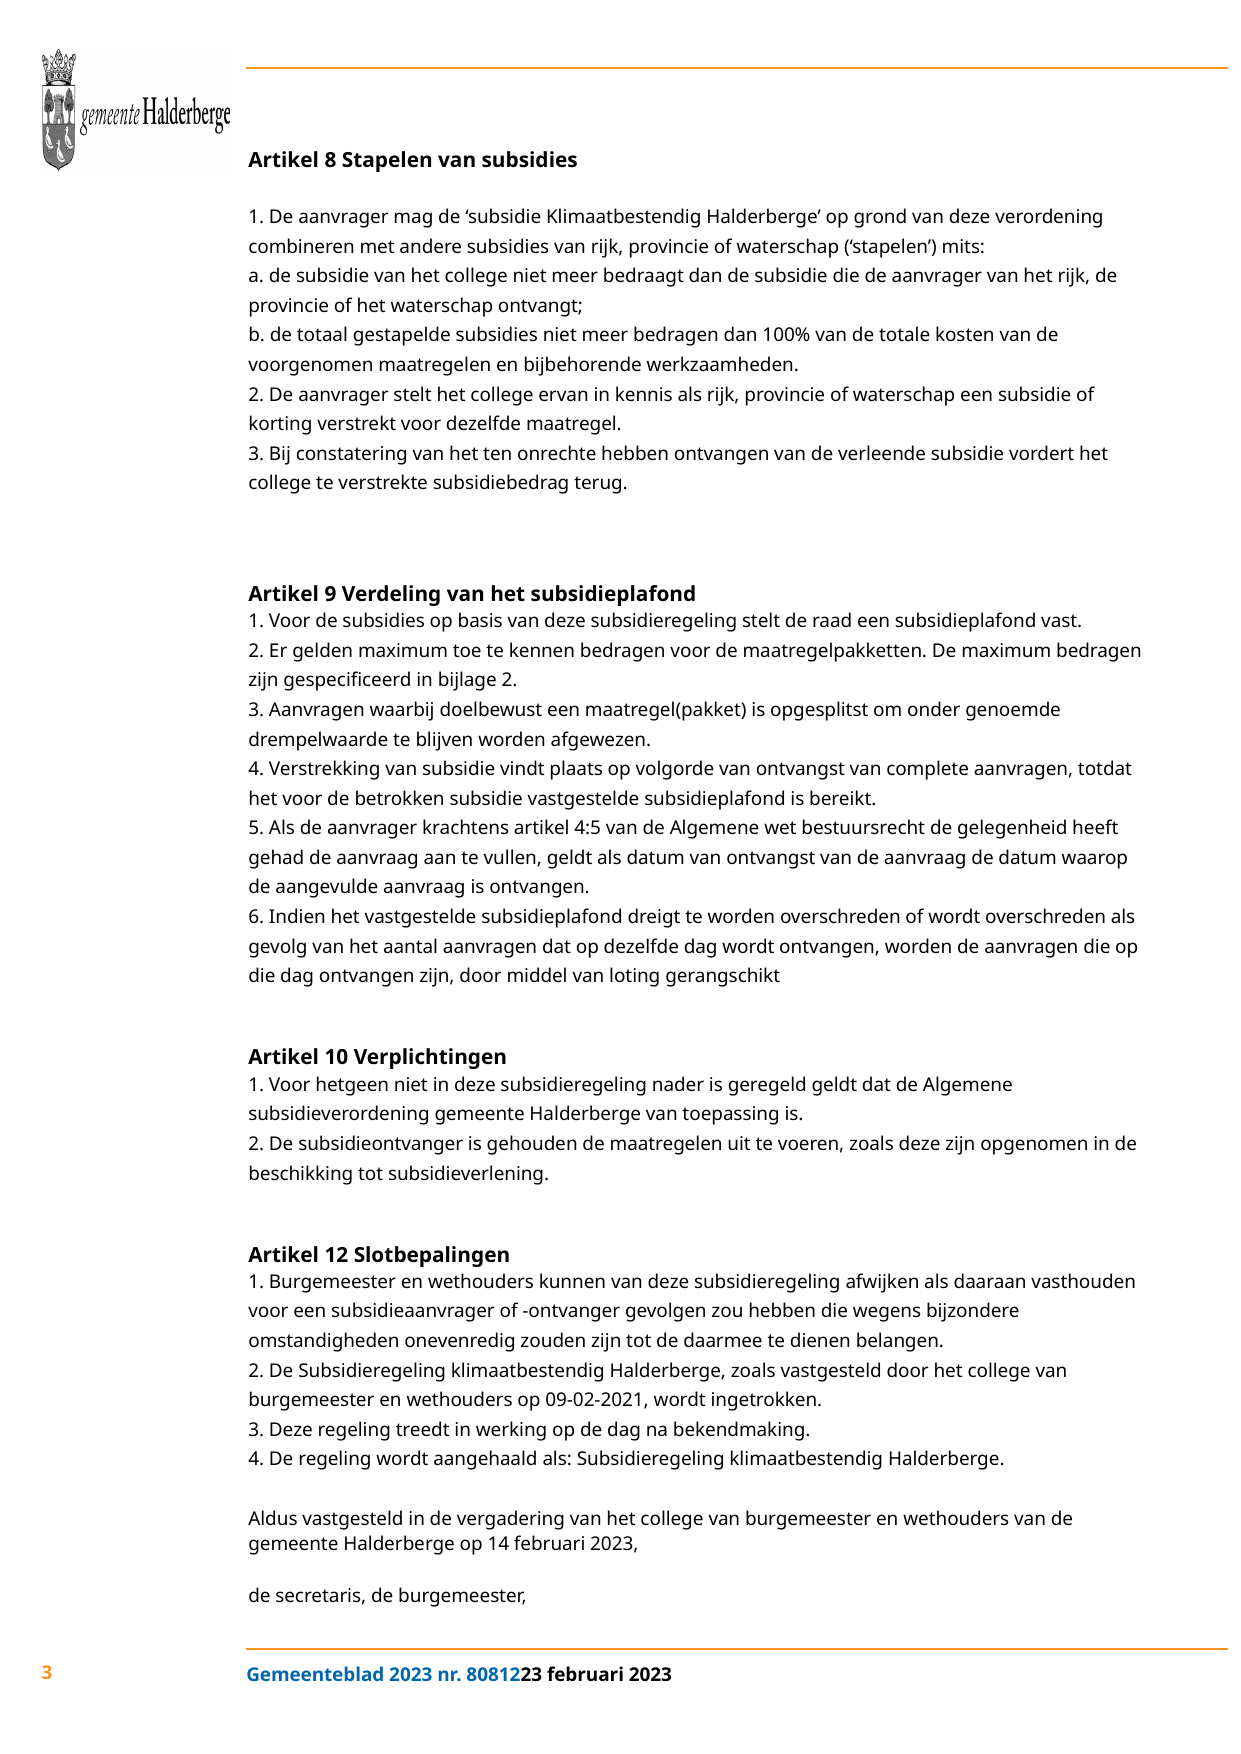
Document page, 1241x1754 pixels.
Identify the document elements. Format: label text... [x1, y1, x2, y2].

text Artikel 12 Slotbepalingen [248, 1240, 1152, 1268]
text 2. De Subsidieregeling klimaatbestendig Halderberge, zoals vastgesteld door het college van burgemeester en wethouders op 09-02-2021, wordt ingetrokken. [248, 1357, 1152, 1412]
text 2. De subsidieontvanger is gehouden de maatregelen uit te voeren, zoals deze zijn opgenomen in de beschikking tot subsidieverlening. [248, 1130, 1152, 1185]
text 5. Als de aanvrager krachtens artikel 4:5 van de Algemene wet bestuursrecht de gelegenheid heeft gehad de aanvraag aan te vullen, geldt als datum van ontvangst van de aanvraag de datum waarop de aangevulde aanvraag is ontvangen. [248, 814, 1152, 899]
text 3. Bij constatering van het ten onrechte hebben ontvangen van de verleende subsidie vordert het college te verstrekte subsidiebedrag terug. [248, 440, 1152, 495]
text Artikel 10 Verplichtingen [248, 1042, 1152, 1071]
text 1. Voor de subsidies op basis van deze subsidieregeling stelt de raad een subsidieplafond vast. [248, 607, 1152, 633]
text 2. Er gelden maximum toe te kennen bedragen voor de maatregelpakketten. De maximum bedragen zijn gespecificeerd in bijlage 2. [248, 637, 1152, 692]
text Artikel 9 Verdeling van het subsidieplafond [248, 579, 1152, 607]
text 4. Verstrekking van subsidie vindt plaats op volgorde van ontvangst van complete aanvragen, totdat het voor de betrokken subsidie vastgestelde subsidieplafond is bereikt. [248, 755, 1152, 811]
text Aldus vastgesteld in de vergadering van het college van burgemeester en wethouders van de gemeente Halderberge op 14 februari 2023, [248, 1505, 1152, 1556]
text 2. De aanvrager stelt het college ervan in kennis als rijk, provincie of waterschap een subsidie of korting verstrekt voor dezelfde maatregel. [248, 381, 1152, 436]
text 6. Indien het vastgestelde subsidieplafond dreigt te worden overschreden of wordt overschreden als gevolg van het aantal aanvragen dat op dezelfde dag wordt ontvangen, worden de aanvragen die op die dag ontvangen zijn, door middel van loting gerangschikt [248, 903, 1152, 988]
text 1. Burgemeester en wethouders kunnen van deze subsidieregeling afwijken als daaraan vasthouden voor een subsidieaanvrager of -ontvanger gevolgen zou hebben die wegens bijzondere omstandigheden onevenredig zouden zijn tot de daarmee te dienen belangen. [248, 1268, 1152, 1353]
text Artikel 8 Stapelen van subsidies [248, 145, 1152, 174]
text 3. Deze regeling treedt in werking op de dag na bekendmaking. [248, 1416, 1152, 1442]
text 3. Aanvragen waarbij doelbewust een maatregel(pakket) is opgesplitst om onder genoemde drempelwaarde te blijven worden afgewezen. [248, 696, 1152, 752]
text 1. De aanvrager mag de ‘subsidie Klimaatbestendig Halderberge’ op grond van deze verordening combineren met andere subsidies van rijk, provincie of waterschap (‘stapelen’) mits: [248, 203, 1152, 258]
picture [41, 47, 231, 172]
text b. de totaal gestapelde subsidies niet meer bedragen dan 100% van de totale kosten van de voorgenomen maatregelen en bijbehorende werkzaamheden. [248, 322, 1152, 377]
text 1. Voor hetgeen niet in deze subsidieregeling nader is geregeld geldt dat de Algemene subsidieverordening gemeente Halderberge van toepassing is. [248, 1071, 1152, 1126]
text de secretaris, de burgemeester, [248, 1582, 1152, 1608]
text 4. De regeling wordt aangehaald als: Subsidieregeling klimaatbestendig Halderberge. [248, 1446, 1152, 1471]
text a. de subsidie van het college niet meer bedraagt dan de subsidie die de aanvrager van het rijk, de provincie of het waterschap ontvangt; [248, 262, 1152, 318]
